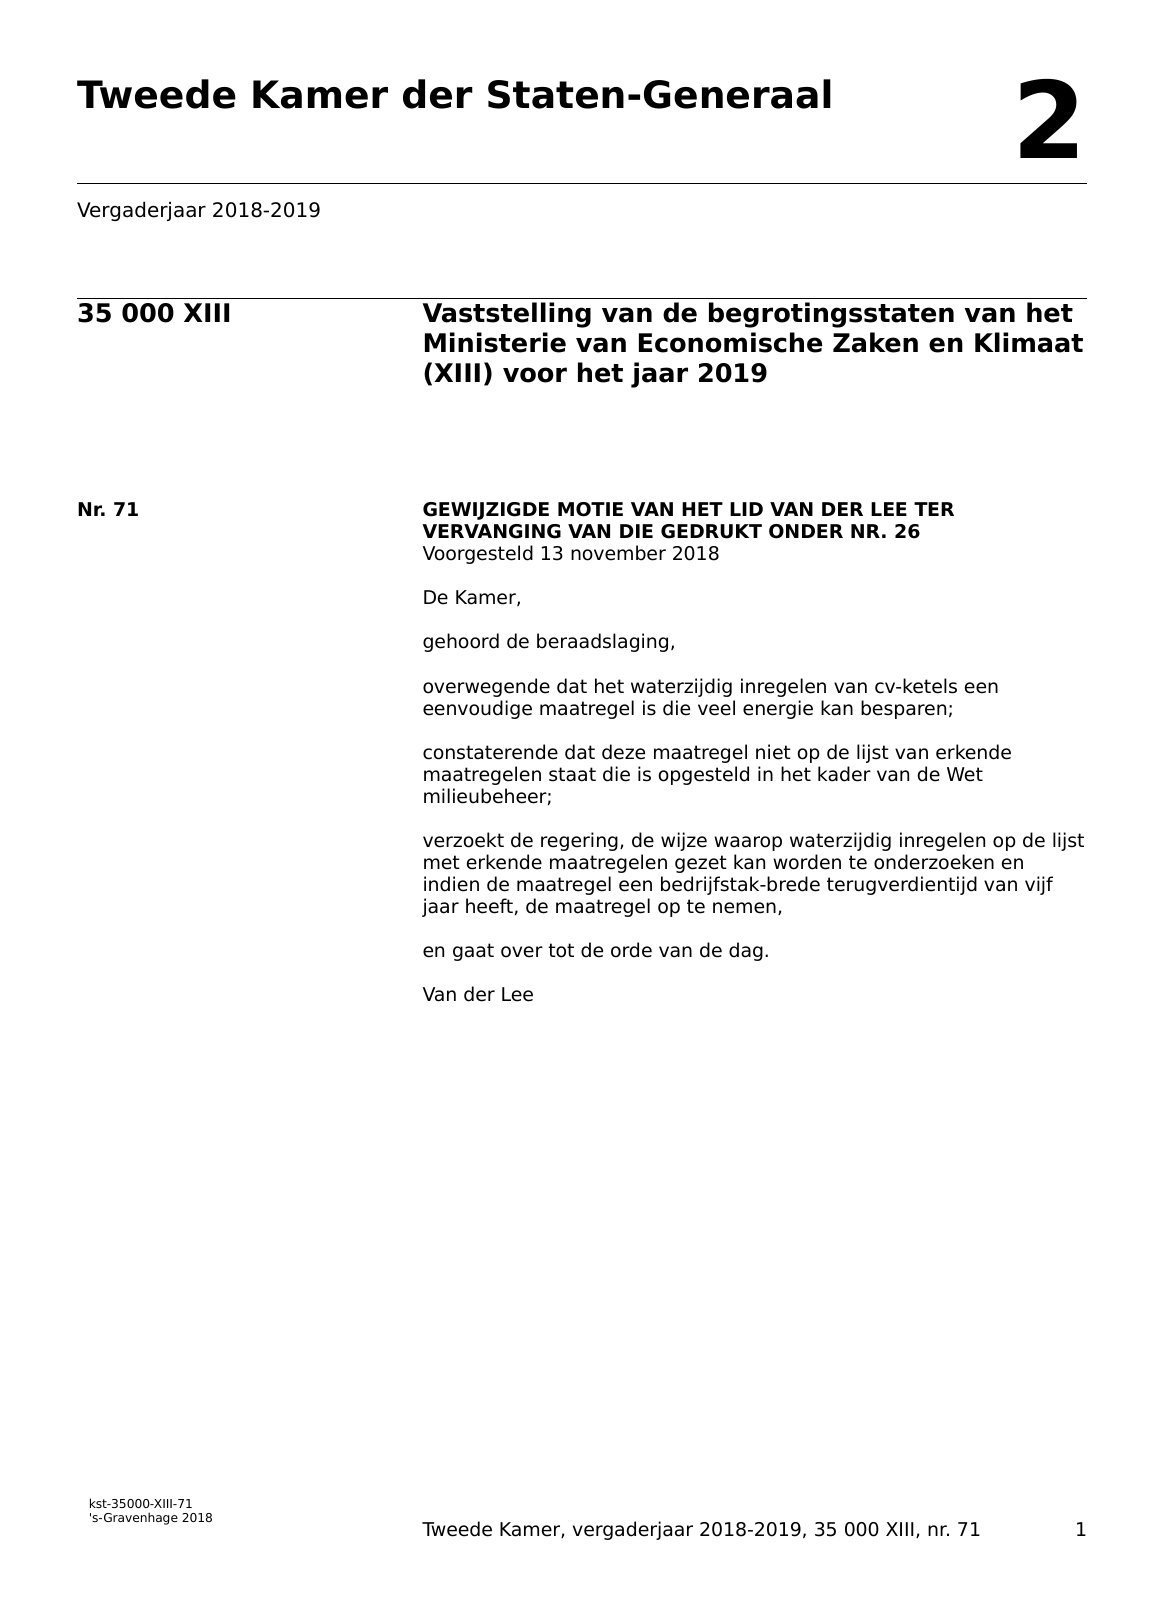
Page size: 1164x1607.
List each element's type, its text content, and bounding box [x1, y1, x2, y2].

table_cell Vergaderjaar 2018-2019 [77, 184, 1087, 298]
text Van der Lee [422, 984, 1087, 1006]
text De Kamer, [422, 587, 1087, 609]
text gehoord de beraadslaging, [422, 631, 1087, 653]
text kst-35000-XIII-71 [88, 1497, 323, 1511]
table_header 2 [886, 59, 1087, 183]
text 's-Gravenhage 2018 [88, 1511, 323, 1525]
text constaterende dat deze maatregel niet op de lijst van erkende maatregelen staat die is opgesteld in het kader van de Wet milieubeheer; [422, 742, 1087, 808]
text Voorgesteld 13 november 2018 [422, 543, 1087, 565]
text verzoekt de regering, de wijze waarop waterzijdig inregelen op de lijst met erkende maatregelen gezet kan worden te onderzoeken en indien de maatregel een bedrijfstak-brede terugverdientijd van vijf jaar heeft, de maatregel op te nemen, [422, 830, 1087, 918]
table_header Tweede Kamer der Staten-Generaal [77, 59, 886, 183]
text overwegende dat het waterzijdig inregelen van cv-ketels een eenvoudige maatregel is die veel energie kan besparen; [422, 676, 1087, 719]
subtitle Nr. 71 GEWIJZIGDE MOTIE VAN HET LID VAN DER LEE TER VERVANGING VAN DIE GEDRUKT ONDER NR. 26 [77, 499, 1087, 543]
subtitle 35 000 XIII Vaststelling van de begrotingsstaten van het Ministerie van Economische Zaken en Klimaat (XIII) voor het jaar 2019 [77, 299, 1087, 388]
text en gaat over tot de orde van de dag. [422, 940, 1087, 962]
